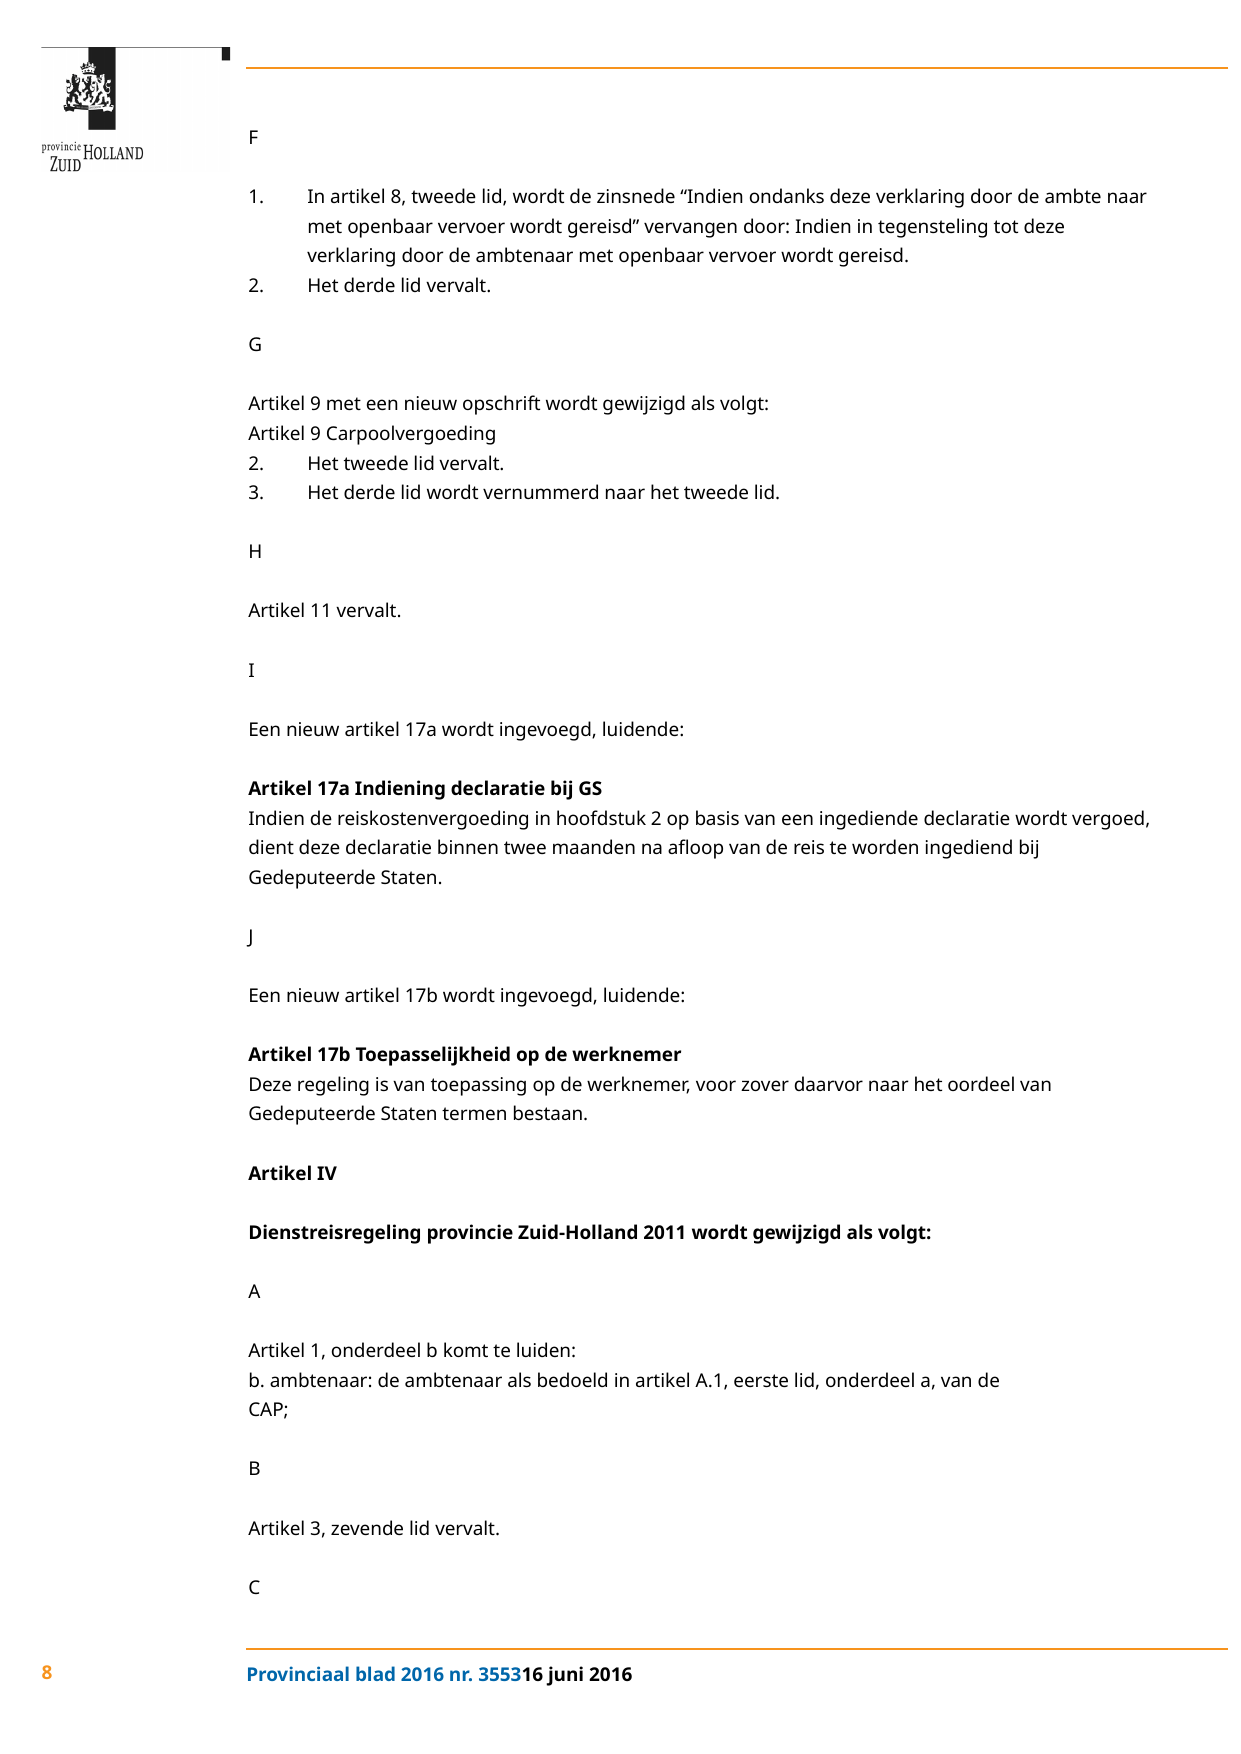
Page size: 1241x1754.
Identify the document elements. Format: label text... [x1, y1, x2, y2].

text I [248, 657, 1152, 683]
text A [248, 1278, 1152, 1304]
text Indien de reiskostenvergoeding in hoofdstuk 2 op basis van een ingediende declaratie wordt vergoed, dient deze declaratie binnen twee maanden na afloop van de reis te worden ingediend bij Gedeputeerde Staten. [248, 805, 1152, 890]
text Artikel 17b Toepasselijkheid op de werknemer [248, 1041, 1152, 1067]
text G [248, 331, 1152, 357]
text Een nieuw artikel 17a wordt ingevoegd, luidende: [248, 716, 1152, 742]
text Deze regeling is van toepassing op de werknemer, voor zover daarvor naar het oordeel van Gedeputeerde Staten termen bestaan. [248, 1071, 1152, 1126]
text b. ambtenaar: de ambtenaar als bedoeld in artikel A.1, eerste lid, onderdeel a, van de [248, 1367, 1152, 1393]
picture [41, 47, 231, 172]
list Het derde lid wordt vernummerd naar het tweede lid. [248, 479, 1152, 505]
text Artikel 3, zevende lid vervalt. [248, 1515, 1152, 1541]
text C [248, 1574, 1152, 1600]
text J [248, 923, 1152, 949]
text CAP; [248, 1396, 1152, 1422]
list Het tweede lid vervalt. [248, 450, 1152, 476]
text Artikel IV [248, 1160, 1152, 1186]
list In artikel 8, tweede lid, wordt de zinsnede “Indien ondanks deze verklaring door de ambte naar met openbaar vervoer wordt gereisd” vervangen door: Indien in tegensteling tot deze verklaring door de ambtenaar met openbaar vervoer wordt gereisd. [248, 183, 1152, 268]
text Artikel 17a Indiening declaratie bij GS [248, 775, 1152, 801]
text H [248, 538, 1152, 564]
text Een nieuw artikel 17b wordt ingevoegd, luidende: [248, 982, 1152, 1008]
text Artikel 9 Carpoolvergoeding [248, 420, 1152, 446]
text Artikel 9 met een nieuw opschrift wordt gewijzigd als volgt: [248, 391, 1152, 416]
text Dienstreisregeling provincie Zuid-Holland 2011 wordt gewijzigd als volgt: [248, 1219, 1152, 1245]
text Artikel 11 vervalt. [248, 598, 1152, 623]
text B [248, 1456, 1152, 1481]
text F [248, 124, 1152, 150]
text Artikel 1, onderdeel b komt te luiden: [248, 1337, 1152, 1363]
list Het derde lid vervalt. [248, 272, 1152, 298]
